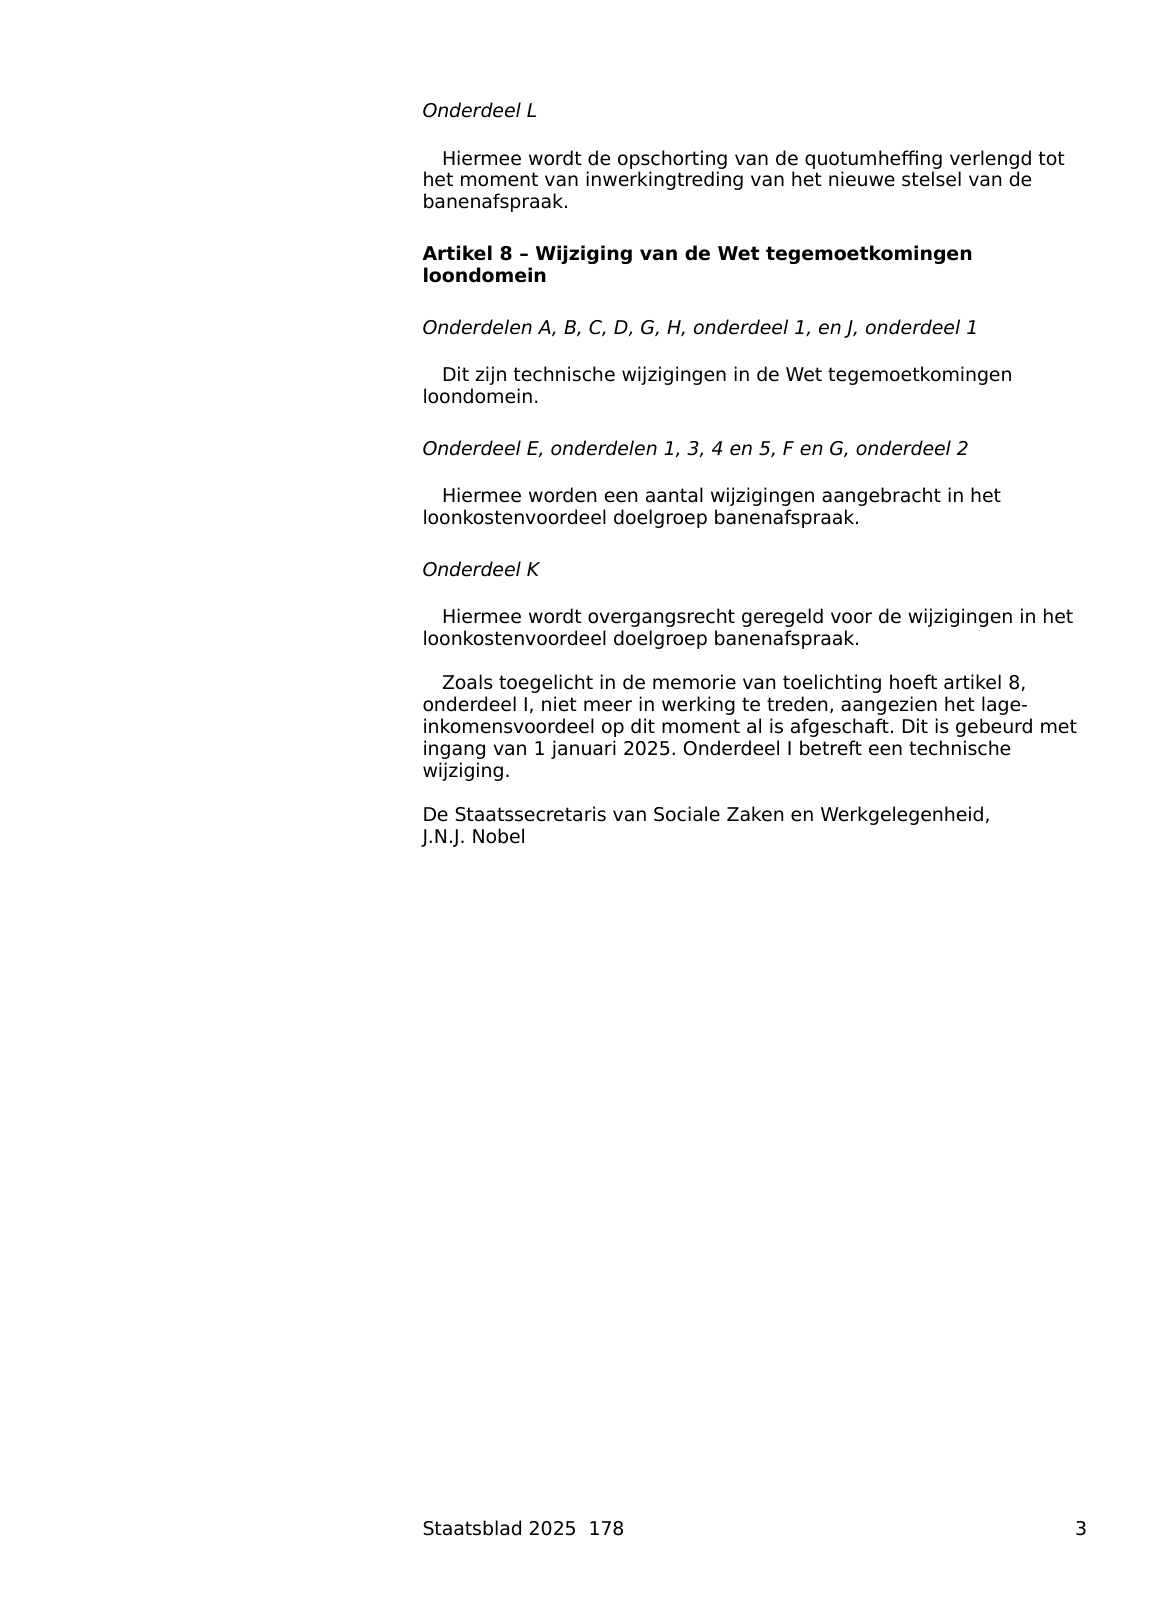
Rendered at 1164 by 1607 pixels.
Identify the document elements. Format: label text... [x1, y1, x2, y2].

text De Staatssecretaris van Sociale Zaken en Werkgelegenheid, J.N.J. Nobel [422, 804, 1087, 848]
text Hiermee wordt de opschorting van de quotumheffing verlengd tot het moment van inwerkingtreding van het nieuwe stelsel van de banenafspraak. [422, 147, 1087, 213]
subtitle Onderdelen A, B, C, D, G, H, onderdeel 1, en J, onderdeel 1 [422, 317, 1087, 339]
subtitle Onderdeel K [422, 559, 1087, 581]
subtitle Artikel 8 – Wijziging van de Wet tegemoetkomingen loondomein [422, 243, 1087, 287]
text Dit zijn technische wijzigingen in de Wet tegemoetkomingen loondomein. [422, 364, 1087, 408]
text Hiermee wordt overgangsrecht geregeld voor de wijzigingen in het loonkostenvoordeel doelgroep banenafspraak. [422, 606, 1087, 650]
text Hiermee worden een aantal wijzigingen aangebracht in het loonkostenvoordeel doelgroep banenafspraak. [422, 485, 1087, 529]
text Zoals toegelicht in de memorie van toelichting hoeft artikel 8, onderdeel I, niet meer in werking te treden, aangezien het lage-inkomensvoordeel op dit moment al is afgeschaft. Dit is gebeurd met ingang van 1 januari 2025. Onderdeel I betreft een technische wijziging. [422, 672, 1087, 782]
subtitle Onderdeel L [422, 100, 1087, 122]
subtitle Onderdeel E, onderdelen 1, 3, 4 en 5, F en G, onderdeel 2 [422, 438, 1087, 460]
